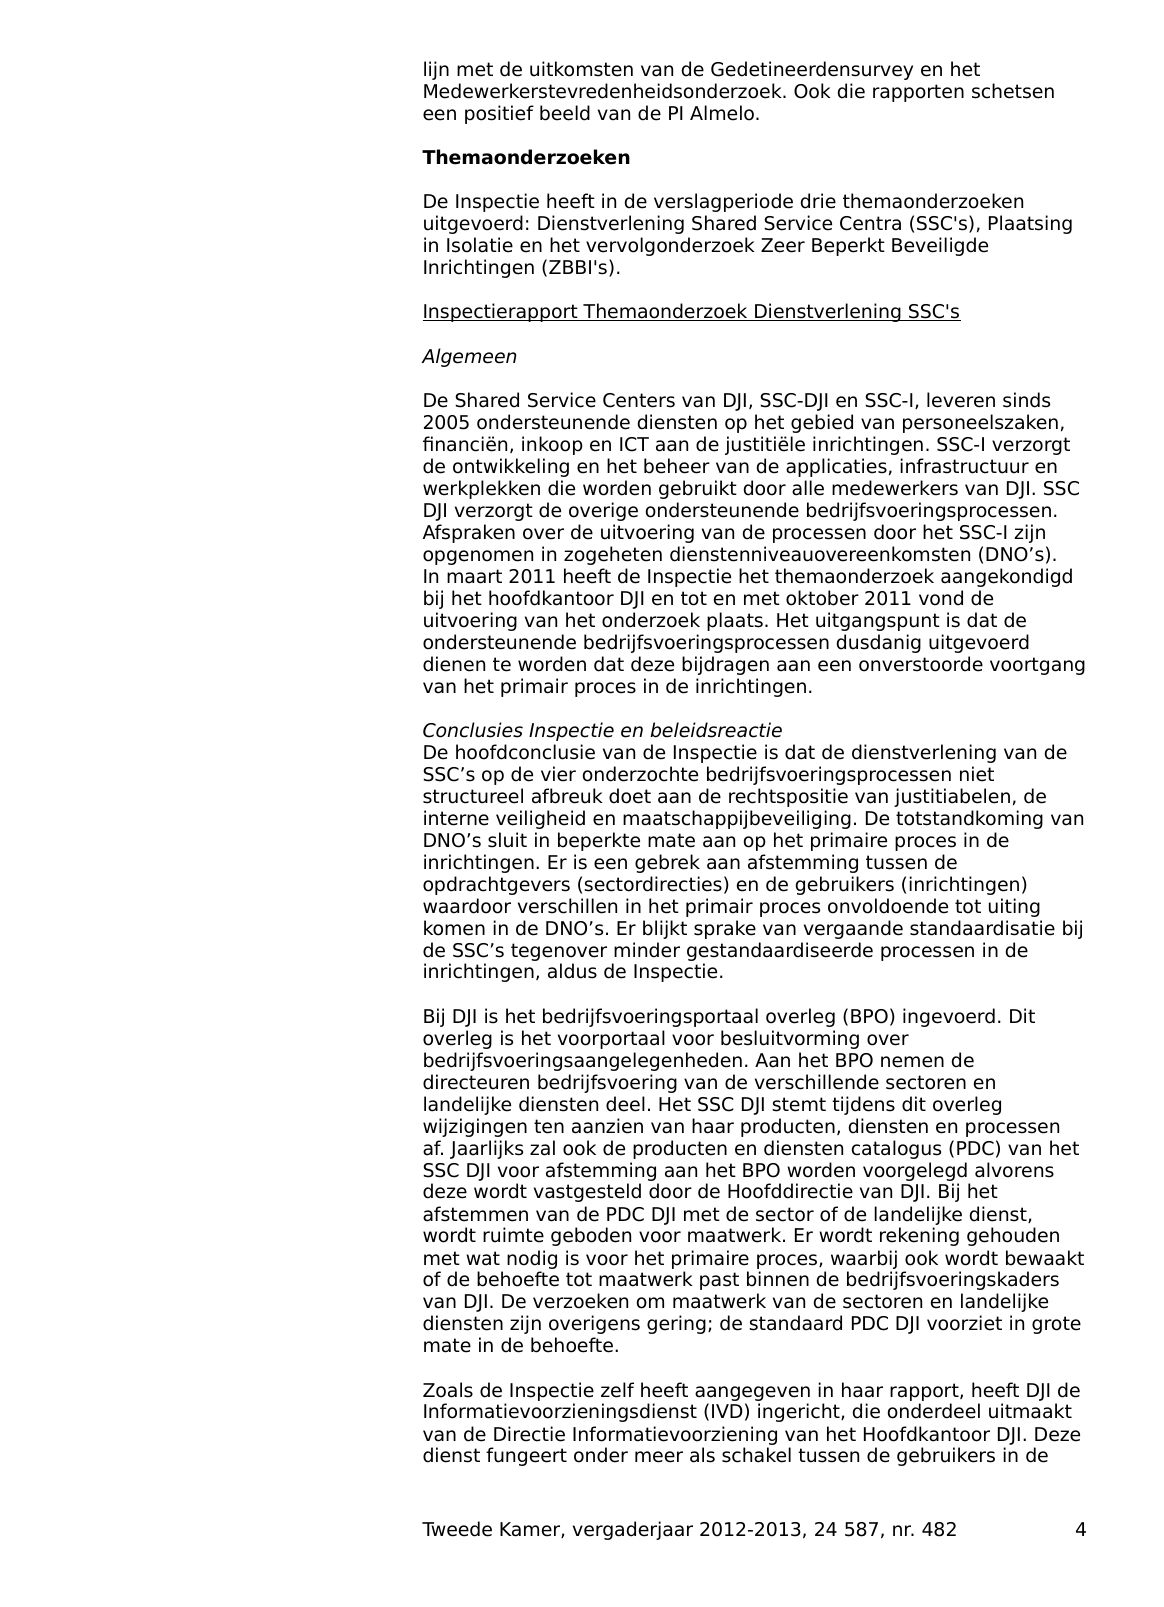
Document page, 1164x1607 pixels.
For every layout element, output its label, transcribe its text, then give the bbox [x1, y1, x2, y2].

text Bij DJI is het bedrijfsvoeringsportaal overleg (BPO) ingevoerd. Dit overleg is het voorportaal voor besluitvorming over bedrijfsvoeringsaangelegenheden. Aan het BPO nemen de directeuren bedrijfsvoering van de verschillende sectoren en landelijke diensten deel. Het SSC DJI stemt tijdens dit overleg wijzigingen ten aanzien van haar producten, diensten en processen af. Jaarlijks zal ook de producten en diensten catalogus (PDC) van het SSC DJI voor afstemming aan het BPO worden voorgelegd alvorens deze wordt vastgesteld door de Hoofddirectie van DJI. Bij het afstemmen van de PDC DJI met de sector of de landelijke dienst, wordt ruimte geboden voor maatwerk. Er wordt rekening gehouden met wat nodig is voor het primaire proces, waarbij ook wordt bewaakt of de behoefte tot maatwerk past binnen de bedrijfsvoeringskaders van DJI. De verzoeken om maatwerk van de sectoren en landelijke diensten zijn overigens gering; de standaard PDC DJI voorziet in grote mate in de behoefte. [422, 1006, 1087, 1357]
text De Inspectie heeft in de verslagperiode drie themaonderzoeken uitgevoerd: Dienstverlening Shared Service Centra (SSC's), Plaatsing in Isolatie en het vervolgonderzoek Zeer Beperkt Beveiligde Inrichtingen (ZBBI's). [422, 191, 1087, 279]
text lijn met de uitkomsten van de Gedetineerdensurvey en het Medewerkerstevredenheidsonderzoek. Ook die rapporten schetsen een positief beeld van de PI Almelo. [422, 59, 1087, 125]
subtitle Themaonderzoeken [422, 147, 1087, 169]
text De Shared Service Centers van DJI, SSC-DJI en SSC-I, leveren sinds 2005 ondersteunende diensten op het gebied van personeelszaken, financiën, inkoop en ICT aan de justitiële inrichtingen. SSC-I verzorgt de ontwikkeling en het beheer van de applicaties, infrastructuur en werkplekken die worden gebruikt door alle medewerkers van DJI. SSC DJI verzorgt de overige ondersteunende bedrijfsvoeringsprocessen. Afspraken over de uitvoering van de processen door het SSC-I zijn opgenomen in zogeheten dienstenniveauovereenkomsten (DNO’s). [422, 390, 1087, 566]
subtitle Conclusies Inspectie en beleidsreactie [422, 720, 1087, 742]
text De hoofdconclusie van de Inspectie is dat de dienstverlening van de SSC’s op de vier onderzochte bedrijfsvoeringsprocessen niet structureel afbreuk doet aan de rechtspositie van justitiabelen, de interne veiligheid en maatschappijbeveiliging. De totstandkoming van DNO’s sluit in beperkte mate aan op het primaire proces in de inrichtingen. Er is een gebrek aan afstemming tussen de opdrachtgevers (sectordirecties) en de gebruikers (inrichtingen) waardoor verschillen in het primair proces onvoldoende tot uiting komen in de DNO’s. Er blijkt sprake van vergaande standaardisatie bij de SSC’s tegenover minder gestandaardiseerde processen in de inrichtingen, aldus de Inspectie. [422, 742, 1087, 983]
subtitle Algemeen [422, 346, 1087, 368]
subtitle Inspectierapport Themaonderzoek Dienstverlening SSC's [422, 301, 1087, 323]
text Zoals de Inspectie zelf heeft aangegeven in haar rapport, heeft DJI de Informatievoorzieningsdienst (IVD) ingericht, die onderdeel uitmaakt van de Directie Informatievoorziening van het Hoofdkantoor DJI. Deze dienst fungeert onder meer als schakel tussen de gebruikers in de [422, 1379, 1087, 1467]
text In maart 2011 heeft de Inspectie het themaonderzoek aangekondigd bij het hoofdkantoor DJI en tot en met oktober 2011 vond de uitvoering van het onderzoek plaats. Het uitgangspunt is dat de ondersteunende bedrijfsvoeringsprocessen dusdanig uitgevoerd dienen te worden dat deze bijdragen aan een onverstoorde voortgang van het primair proces in de inrichtingen. [422, 566, 1087, 697]
